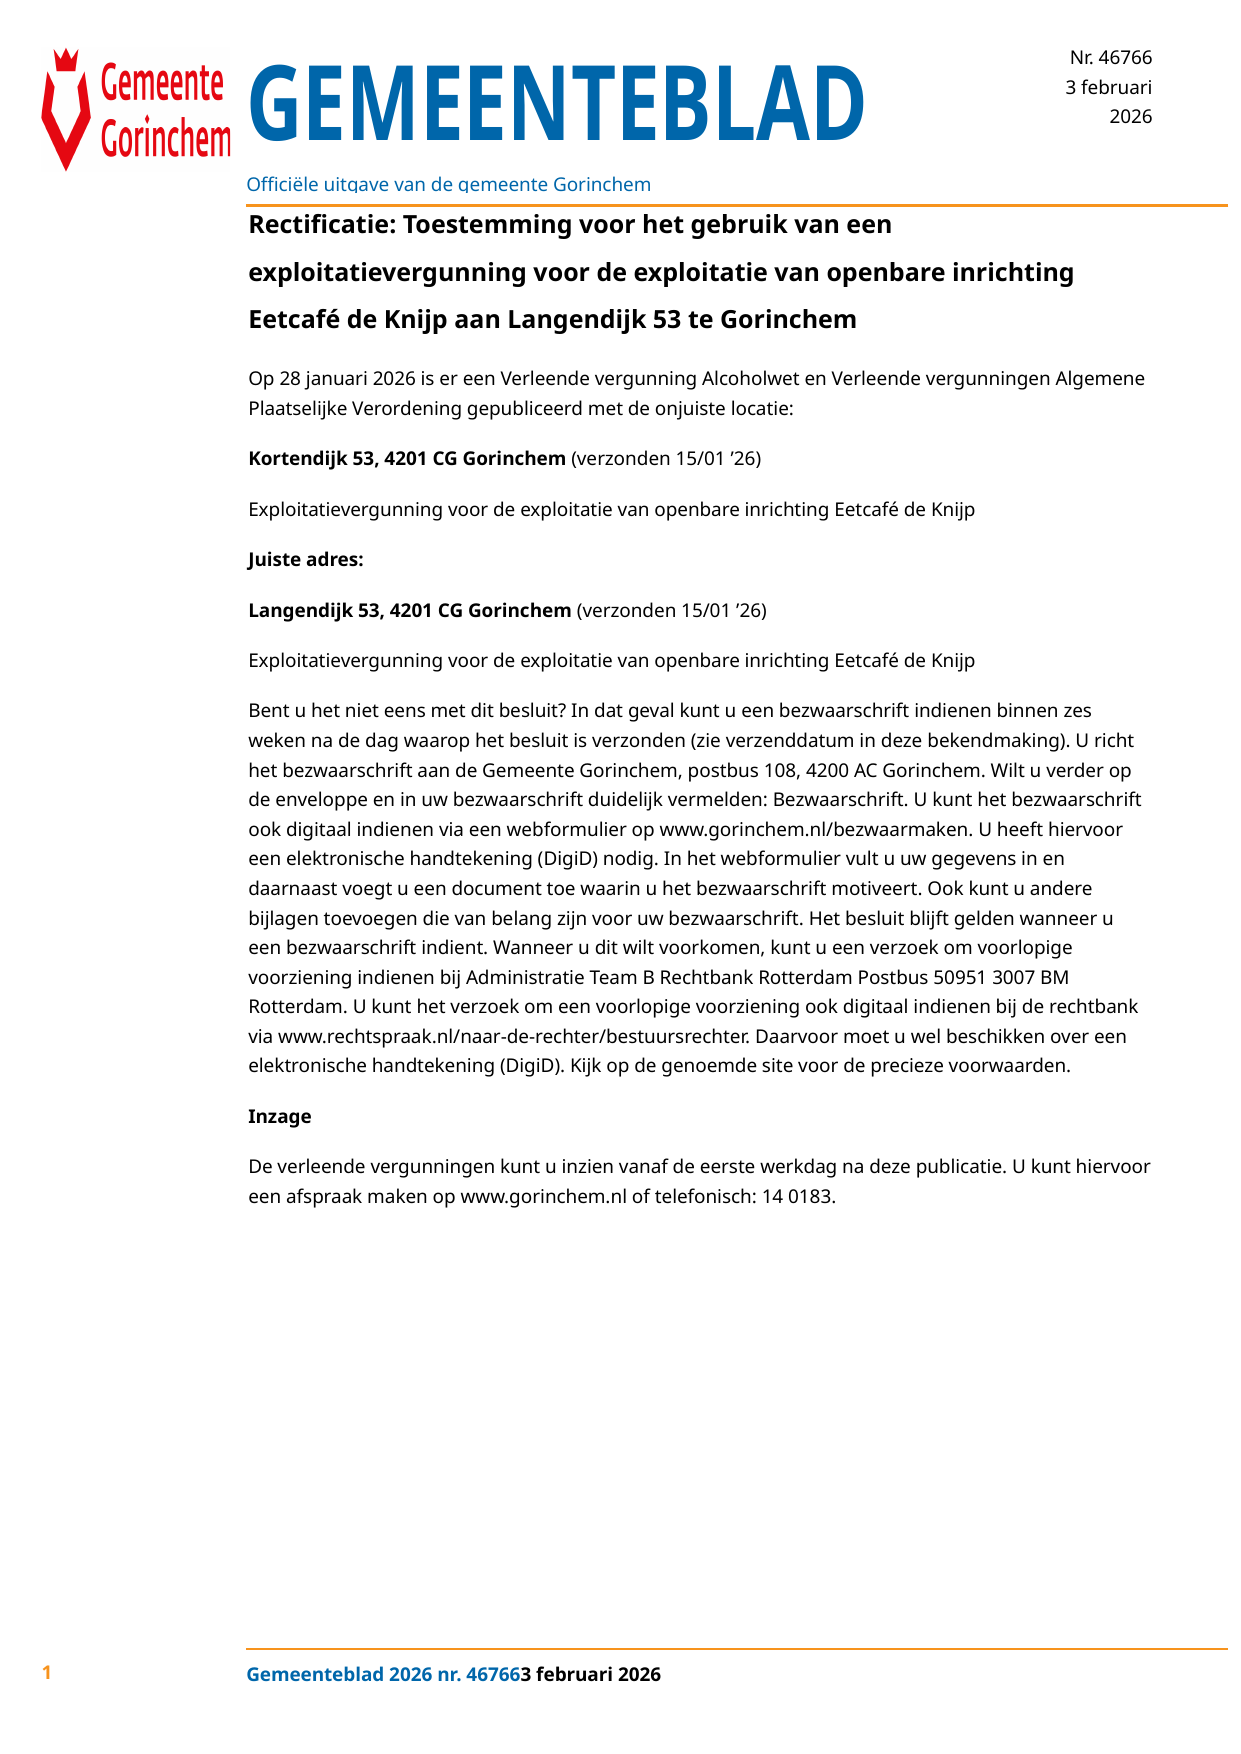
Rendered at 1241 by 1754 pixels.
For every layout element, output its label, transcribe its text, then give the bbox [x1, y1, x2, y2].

text Kortendijk 53, 4201 CG Gorinchem (verzonden 15/01 ’26) [248, 446, 1152, 471]
text Exploitatievergunning voor de exploitatie van openbare inrichting Eetcafé de Knijp [248, 496, 1152, 522]
text Bent u het niet eens met dit besluit? In dat geval kunt u een bezwaarschrift indienen binnen zes weken na de dag waarop het besluit is verzonden (zie verzenddatum in deze bekendmaking). U richt het bezwaarschrift aan de Gemeente Gorinchem, postbus 108, 4200 AC Gorinchem. Wilt u verder op de enveloppe en in uw bezwaarschrift duidelijk vermelden: Bezwaarschrift. U kunt het bezwaarschrift ook digitaal indienen via een webformulier op www.gorinchem.nl/bezwaarmaken. U heeft hiervoor een elektronische handtekening (DigiD) nodig. In het webformulier vult u uw gegevens in en daarnaast voegt u een document toe waarin u het bezwaarschrift motiveert. Ook kunt u andere bijlagen toevoegen die van belang zijn voor uw bezwaarschrift. Het besluit blijft gelden wanneer u een bezwaarschrift indient. Wanneer u dit wilt voorkomen, kunt u een verzoek om voorlopige voorziening indienen bij Administratie Team B Rechtbank Rotterdam Postbus 50951 3007 BM Rotterdam. U kunt het verzoek om een voorlopige voorziening ook digitaal indienen bij de rechtbank via www.rechtspraak.nl/naar-de-rechter/bestuursrechter. Daarvoor moet u wel beschikken over een elektronische handtekening (DigiD). Kijk op de genoemde site voor de precieze voorwaarden. [248, 698, 1152, 1078]
text Op 28 januari 2026 is er een Verleende vergunning Alcoholwet en Verleende vergunningen Algemene Plaatselijke Verordening gepubliceerd met de onjuiste locatie: [248, 366, 1152, 421]
text Langendijk 53, 4201 CG Gorinchem (verzonden 15/01 ’26) [248, 597, 1152, 622]
text Exploitatievergunning voor de exploitatie van openbare inrichting Eetcafé de Knijp [248, 647, 1152, 673]
text Rectificatie: Toestemming voor het gebruik van een exploitatievergunning voor de exploitatie van openbare inrichting Eetcafé de Knijp aan Langendijk 53 te Gorinchem [248, 207, 1152, 336]
text Inzage [248, 1103, 1152, 1129]
text Juiste adres: [248, 546, 1152, 572]
text De verleende vergunningen kunt u inzien vanaf de eerste werkdag na deze publicatie. U kunt hiervoor een afspraak maken op www.gorinchem.nl of telefonisch: 14 0183. [248, 1153, 1152, 1209]
picture [41, 47, 231, 172]
